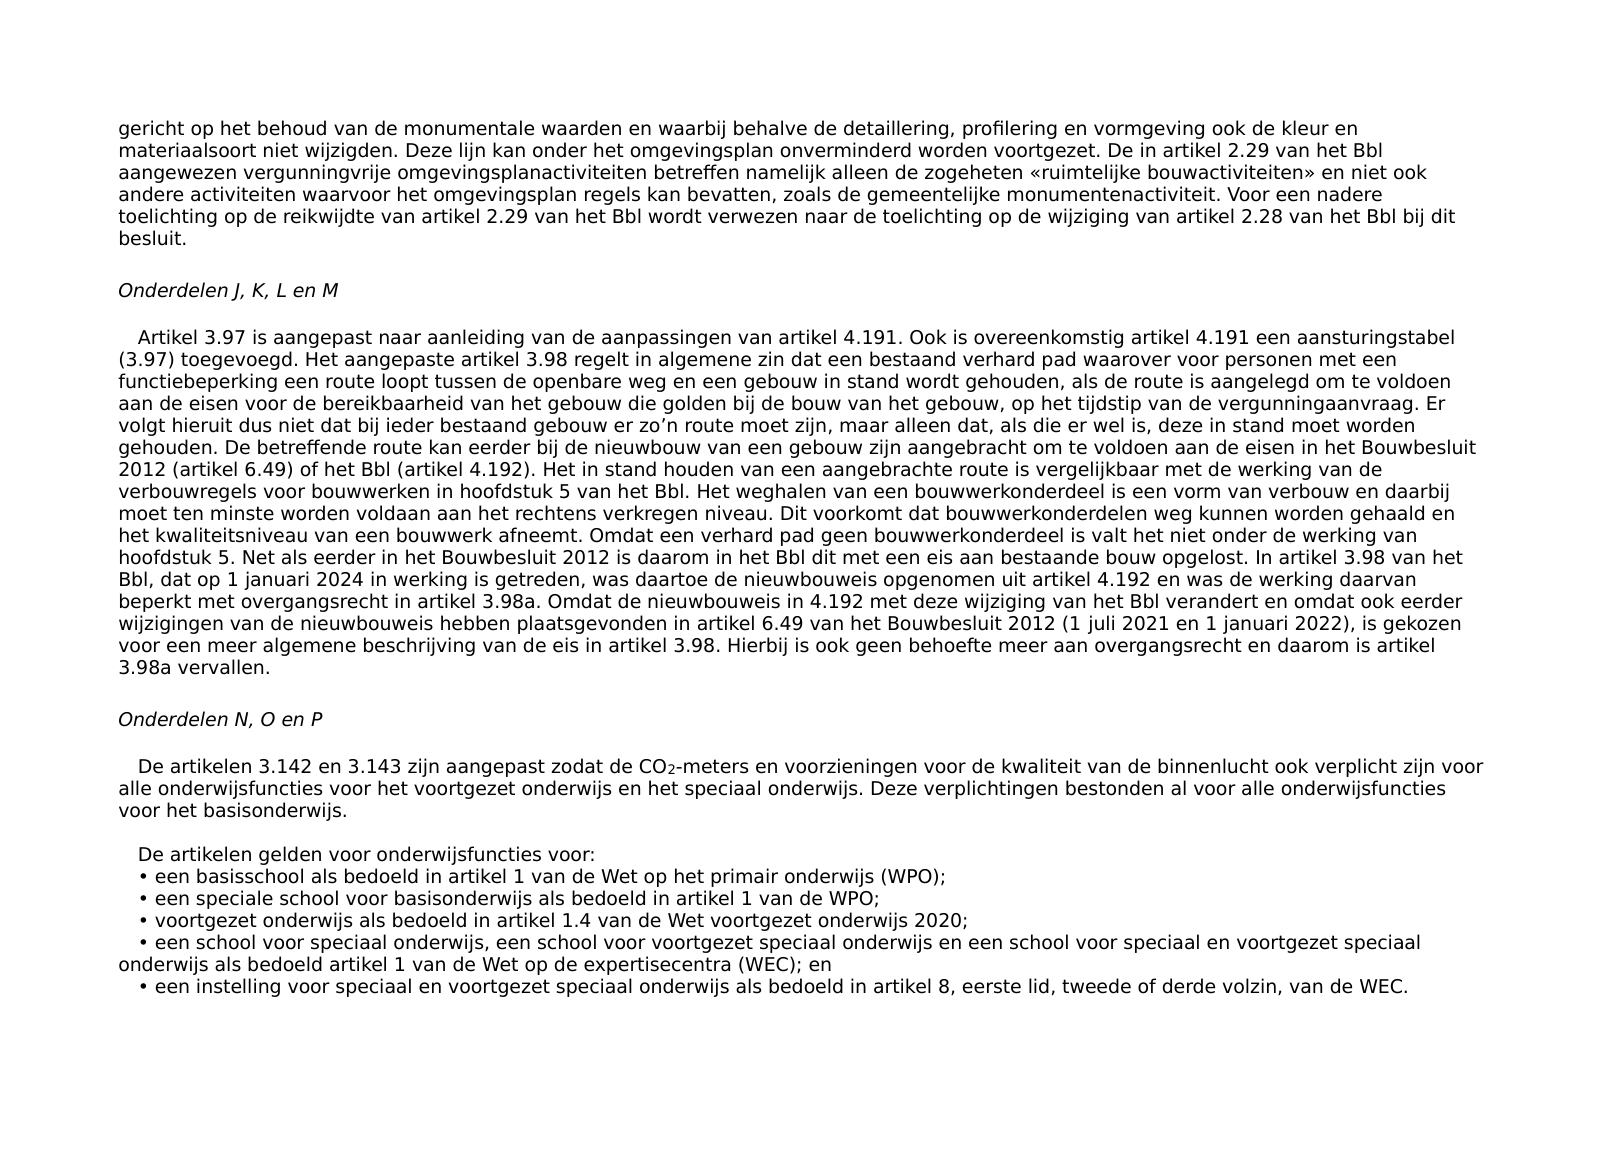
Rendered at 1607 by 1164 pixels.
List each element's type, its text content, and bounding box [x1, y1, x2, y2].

text De artikelen 3.142 en 3.143 zijn aangepast zodat de CO2-meters en voorzieningen voor de kwaliteit van de binnenlucht ook verplicht zijn voor alle onderwijsfuncties voor het voortgezet onderwijs en het speciaal onderwijs. Deze verplichtingen bestonden al voor alle onderwijsfuncties voor het basisonderwijs. [118, 756, 1488, 822]
text • een school voor speciaal onderwijs, een school voor voortgezet speciaal onderwijs en een school voor speciaal en voortgezet speciaal onderwijs als bedoeld artikel 1 van de Wet op de expertisecentra (WEC); en [118, 932, 1488, 976]
text • een instelling voor speciaal en voortgezet speciaal onderwijs als bedoeld in artikel 8, eerste lid, tweede of derde volzin, van de WEC. [118, 976, 1488, 998]
text Artikel 3.97 is aangepast naar aanleiding van de aanpassingen van artikel 4.191. Ook is overeenkomstig artikel 4.191 een aansturingstabel (3.97) toegevoegd. Het aangepaste artikel 3.98 regelt in algemene zin dat een bestaand verhard pad waarover voor personen met een functiebeperking een route loopt tussen de openbare weg en een gebouw in stand wordt gehouden, als de route is aangelegd om te voldoen aan de eisen voor de bereikbaarheid van het gebouw die golden bij de bouw van het gebouw, op het tijdstip van de vergunningaanvraag. Er volgt hieruit dus niet dat bij ieder bestaand gebouw er zo’n route moet zijn, maar alleen dat, als die er wel is, deze in stand moet worden gehouden. De betreffende route kan eerder bij de nieuwbouw van een gebouw zijn aangebracht om te voldoen aan de eisen in het Bouwbesluit 2012 (artikel 6.49) of het Bbl (artikel 4.192). Het in stand houden van een aangebrachte route is vergelijkbaar met de werking van de verbouwregels voor bouwwerken in hoofdstuk 5 van het Bbl. Het weghalen van een bouwwerkonderdeel is een vorm van verbouw en daarbij moet ten minste worden voldaan aan het rechtens verkregen niveau. Dit voorkomt dat bouwwerkonderdelen weg kunnen worden gehaald en het kwaliteitsniveau van een bouwwerk afneemt. Omdat een verhard pad geen bouwwerkonderdeel is valt het niet onder de werking van hoofdstuk 5. Net als eerder in het Bouwbesluit 2012 is daarom in het Bbl dit met een eis aan bestaande bouw opgelost. In artikel 3.98 van het Bbl, dat op 1 januari 2024 in werking is getreden, was daartoe de nieuwbouweis opgenomen uit artikel 4.192 en was de werking daarvan beperkt met overgangsrecht in artikel 3.98a. Omdat de nieuwbouweis in 4.192 met deze wijziging van het Bbl verandert en omdat ook eerder wijzigingen van de nieuwbouweis hebben plaatsgevonden in artikel 6.49 van het Bouwbesluit 2012 (1 juli 2021 en 1 januari 2022), is gekozen voor een meer algemene beschrijving van de eis in artikel 3.98. Hierbij is ook geen behoefte meer aan overgangsrecht en daarom is artikel 3.98a vervallen. [118, 327, 1488, 679]
text • een basisschool als bedoeld in artikel 1 van de Wet op het primair onderwijs (WPO); [118, 866, 1488, 888]
subtitle Onderdelen J, K, L en M [118, 280, 1488, 302]
text • een speciale school voor basisonderwijs als bedoeld in artikel 1 van de WPO; [118, 888, 1488, 910]
text De artikelen gelden voor onderwijsfuncties voor: [118, 844, 1488, 866]
subtitle Onderdelen N, O en P [118, 709, 1488, 731]
text • voortgezet onderwijs als bedoeld in artikel 1.4 van de Wet voortgezet onderwijs 2020; [118, 910, 1488, 932]
text gericht op het behoud van de monumentale waarden en waarbij behalve de detaillering, profilering en vormgeving ook de kleur en materiaalsoort niet wijzigden. Deze lijn kan onder het omgevingsplan onverminderd worden voortgezet. De in artikel 2.29 van het Bbl aangewezen vergunningvrije omgevingsplanactiviteiten betreffen namelijk alleen de zogeheten «ruimtelijke bouwactiviteiten» en niet ook andere activiteiten waarvoor het omgevingsplan regels kan bevatten, zoals de gemeentelijke monumentenactiviteit. Voor een nadere toelichting op de reikwijdte van artikel 2.29 van het Bbl wordt verwezen naar de toelichting op de wijziging van artikel 2.28 van het Bbl bij dit besluit. [118, 118, 1488, 250]
